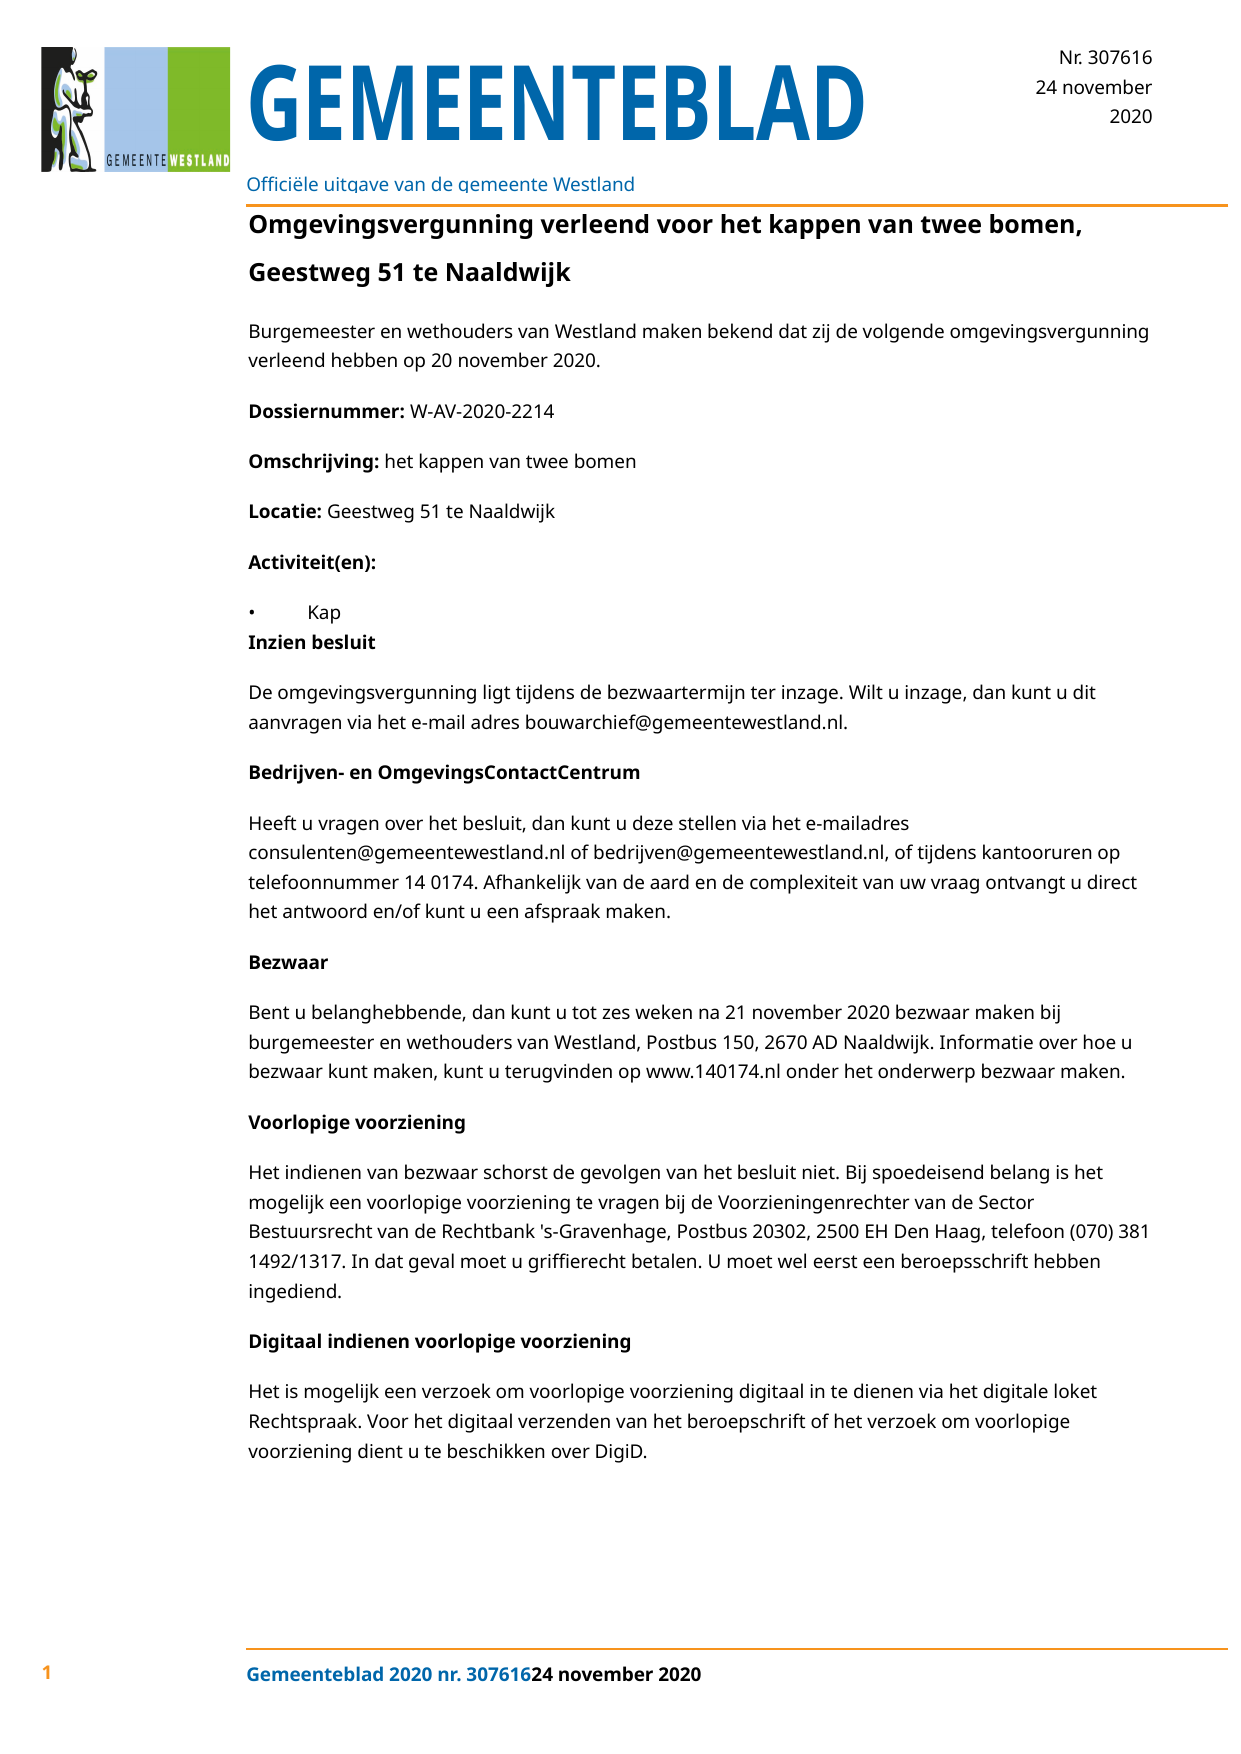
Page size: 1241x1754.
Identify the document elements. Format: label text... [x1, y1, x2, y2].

text Inzien besluit [248, 629, 1152, 655]
text Dossiernummer: W-AV-2020-2214 [248, 398, 1152, 424]
list Kap [248, 599, 1152, 625]
text Bent u belanghebbende, dan kunt u tot zes weken na 21 november 2020 bezwaar maken bij burgemeester en wethouders van Westland, Postbus 150, 2670 AD Naaldwijk. Informatie over hoe u bezwaar kunt maken, kunt u terugvinden op www.140174.nl onder het onderwerp bezwaar maken. [248, 999, 1152, 1084]
text Het indienen van bezwaar schorst de gevolgen van het besluit niet. Bij spoedeisend belang is het mogelijk een voorlopige voorziening te vragen bij de Voorzieningenrechter van de Sector Bestuursrecht van de Rechtbank 's-Gravenhage, Postbus 20302, 2500 EH Den Haag, telefoon (070) 381 1492/1317. In dat geval moet u griffierecht betalen. U moet wel eerst een beroepsschrift hebben ingediend. [248, 1159, 1152, 1304]
text Het is mogelijk een verzoek om voorlopige voorziening digitaal in te dienen via het digitale loket Rechtspraak. Voor het digitaal verzenden van het beroepschrift of het verzoek om voorlopige voorziening dient u te beschikken over DigiD. [248, 1379, 1152, 1464]
text Heeft u vragen over het besluit, dan kunt u deze stellen via het e-mailadres consulenten@gemeentewestland.nl of bedrijven@gemeentewestland.nl, of tijdens kantooruren op telefoonnummer 14 0174. Afhankelijk van de aard en de complexiteit van uw vraag ontvangt u direct het antwoord en/of kunt u een afspraak maken. [248, 810, 1152, 924]
text Voorlopige voorziening [248, 1109, 1152, 1135]
picture [41, 47, 231, 172]
text De omgevingsvergunning ligt tijdens de bezwaartermijn ter inzage. Wilt u inzage, dan kunt u dit aanvragen via het e-mail adres bouwarchief@gemeentewestland.nl. [248, 679, 1152, 735]
text Digitaal indienen voorlopige voorziening [248, 1328, 1152, 1354]
text Bezwaar [248, 949, 1152, 975]
text Omschrijving: het kappen van twee bomen [248, 448, 1152, 474]
text Locatie: Geestweg 51 te Naaldwijk [248, 499, 1152, 524]
text Burgemeester en wethouders van Westland maken bekend dat zij de volgende omgevingsvergunning verleend hebben op 20 november 2020. [248, 318, 1152, 373]
text Bedrijven- en OmgevingsContactCentrum [248, 759, 1152, 785]
text Activiteit(en): [248, 549, 1152, 575]
text Omgevingsvergunning verleend voor het kappen van twee bomen, Geestweg 51 te Naaldwijk [248, 207, 1152, 288]
